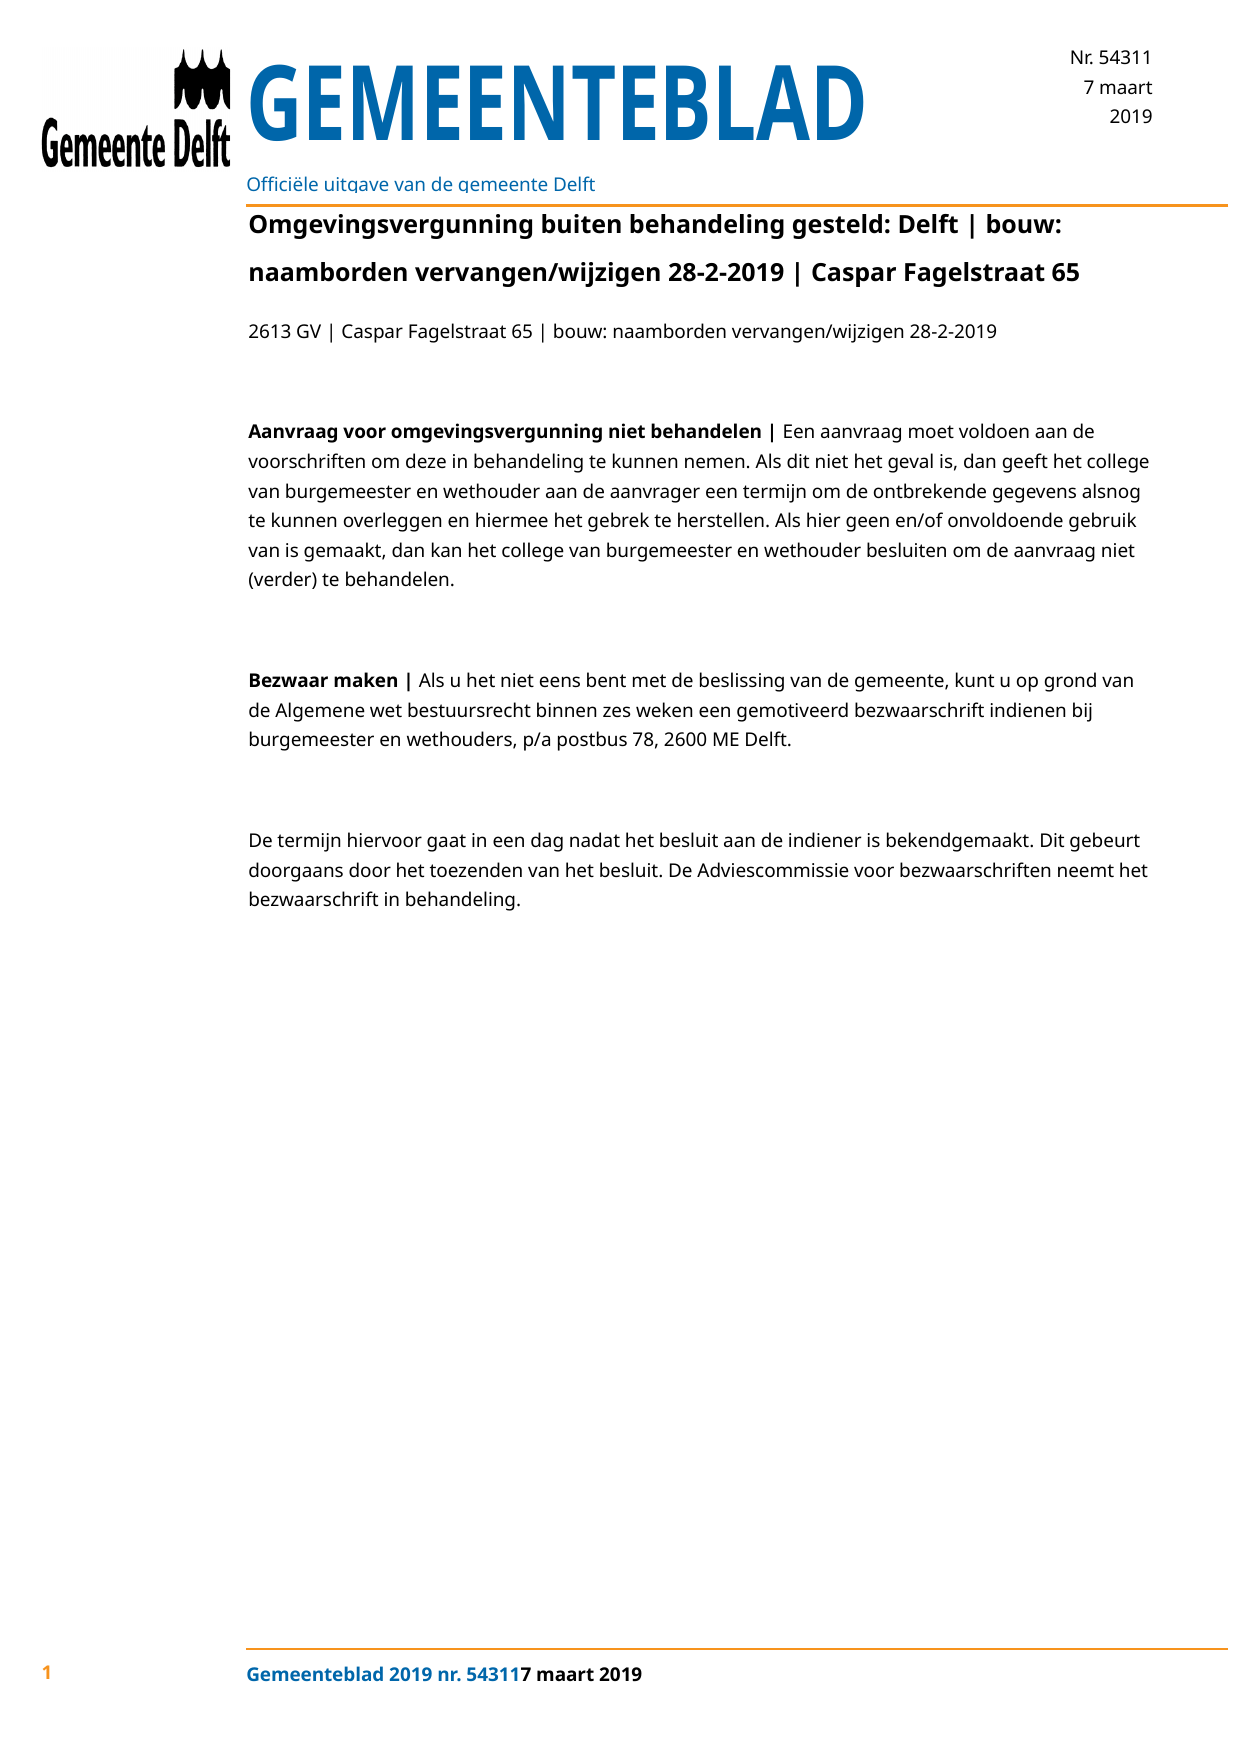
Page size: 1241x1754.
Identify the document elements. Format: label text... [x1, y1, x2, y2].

text 2613 GV | Caspar Fagelstraat 65 | bouw: naamborden vervangen/wijzigen 28-2-2019 [248, 318, 1152, 344]
text Aanvraag voor omgevingsvergunning niet behandelen | Een aanvraag moet voldoen aan de voorschriften om deze in behandeling te kunnen nemen. Als dit niet het geval is, dan geeft het college van burgemeester en wethouder aan de aanvrager een termijn om de ontbrekende gegevens alsnog te kunnen overleggen en hiermee het gebrek te herstellen. Als hier geen en/of onvoldoende gebruik van is gemaakt, dan kan het college van burgemeester en wethouder besluiten om de aanvraag niet (verder) te behandelen. [248, 419, 1152, 592]
text De termijn hiervoor gaat in een dag nadat het besluit aan de indiener is bekendgemaakt. Dit gebeurt doorgaans door het toezenden van het besluit. De Adviescommissie voor bezwaarschriften neemt het bezwaarschrift in behandeling. [248, 827, 1152, 912]
text Bezwaar maken | Als u het niet eens bent met de beslissing van de gemeente, kunt u op grond van de Algemene wet bestuursrecht binnen zes weken een gemotiveerd bezwaarschrift indienen bij burgemeester en wethouders, p/a postbus 78, 2600 ME Delft. [248, 667, 1152, 752]
picture [41, 47, 231, 172]
text Omgevingsvergunning buiten behandeling gesteld: Delft | bouw: naamborden vervangen/wijzigen 28-2-2019 | Caspar Fagelstraat 65 [248, 207, 1152, 288]
